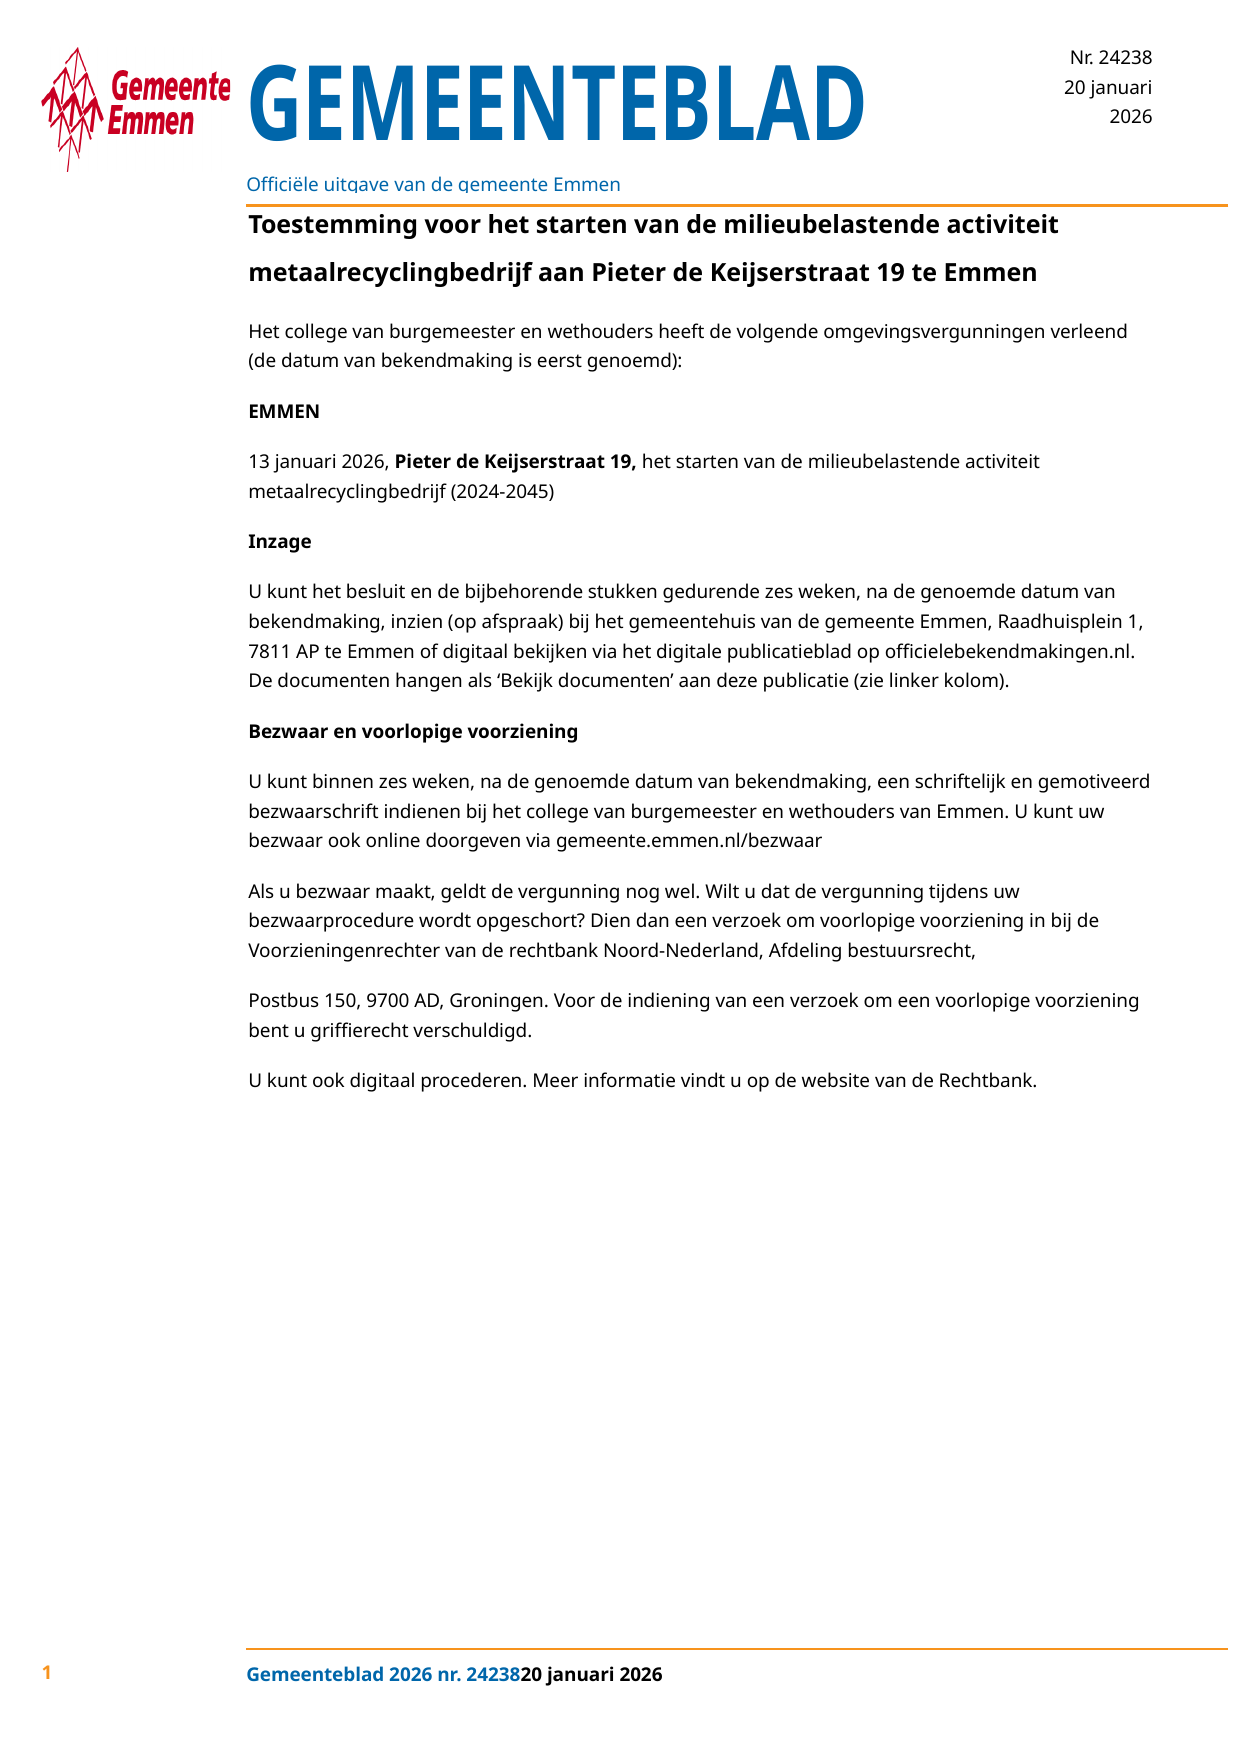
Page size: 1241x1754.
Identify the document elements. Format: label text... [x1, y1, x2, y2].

picture [41, 47, 231, 172]
text Toestemming voor het starten van de milieubelastende activiteit metaalrecyclingbedrijf aan Pieter de Keijserstraat 19 te Emmen [248, 207, 1152, 288]
text U kunt het besluit en de bijbehorende stukken gedurende zes weken, na de genoemde datum van bekendmaking, inzien (op afspraak) bij het gemeentehuis van de gemeente Emmen, Raadhuisplein 1, 7811 AP te Emmen of digitaal bekijken via het digitale publicatieblad op officielebekendmakingen.nl. De documenten hangen als ‘Bekijk documenten’ aan deze publicatie (zie linker kolom). [248, 579, 1152, 693]
text Postbus 150, 9700 AD, Groningen. Voor de indiening van een verzoek om een voorlopige voorziening bent u griffierecht verschuldigd. [248, 987, 1152, 1043]
text U kunt ook digitaal procederen. Meer informatie vindt u op de website van de Rechtbank. [248, 1067, 1152, 1093]
text Het college van burgemeester en wethouders heeft de volgende omgevingsvergunningen verleend (de datum van bekendmaking is eerst genoemd): [248, 318, 1152, 373]
text 13 januari 2026, Pieter de Keijserstraat 19, het starten van de milieubelastende activiteit metaalrecyclingbedrijf (2024-2045) [248, 448, 1152, 504]
text EMMEN [248, 398, 1152, 424]
text Als u bezwaar maakt, geldt de vergunning nog wel. Wilt u dat de vergunning tijdens uw bezwaarprocedure wordt opgeschort? Dien dan een verzoek om voorlopige voorziening in bij de Voorzieningenrechter van de rechtbank Noord-Nederland, Afdeling bestuursrecht, [248, 878, 1152, 963]
text Inzage [248, 528, 1152, 554]
text Bezwaar en voorlopige voorziening [248, 718, 1152, 744]
text U kunt binnen zes weken, na de genoemde datum van bekendmaking, een schriftelijk en gemotiveerd bezwaarschrift indienen bij het college van burgemeester en wethouders van Emmen. U kunt uw bezwaar ook online doorgeven via gemeente.emmen.nl/bezwaar [248, 768, 1152, 853]
